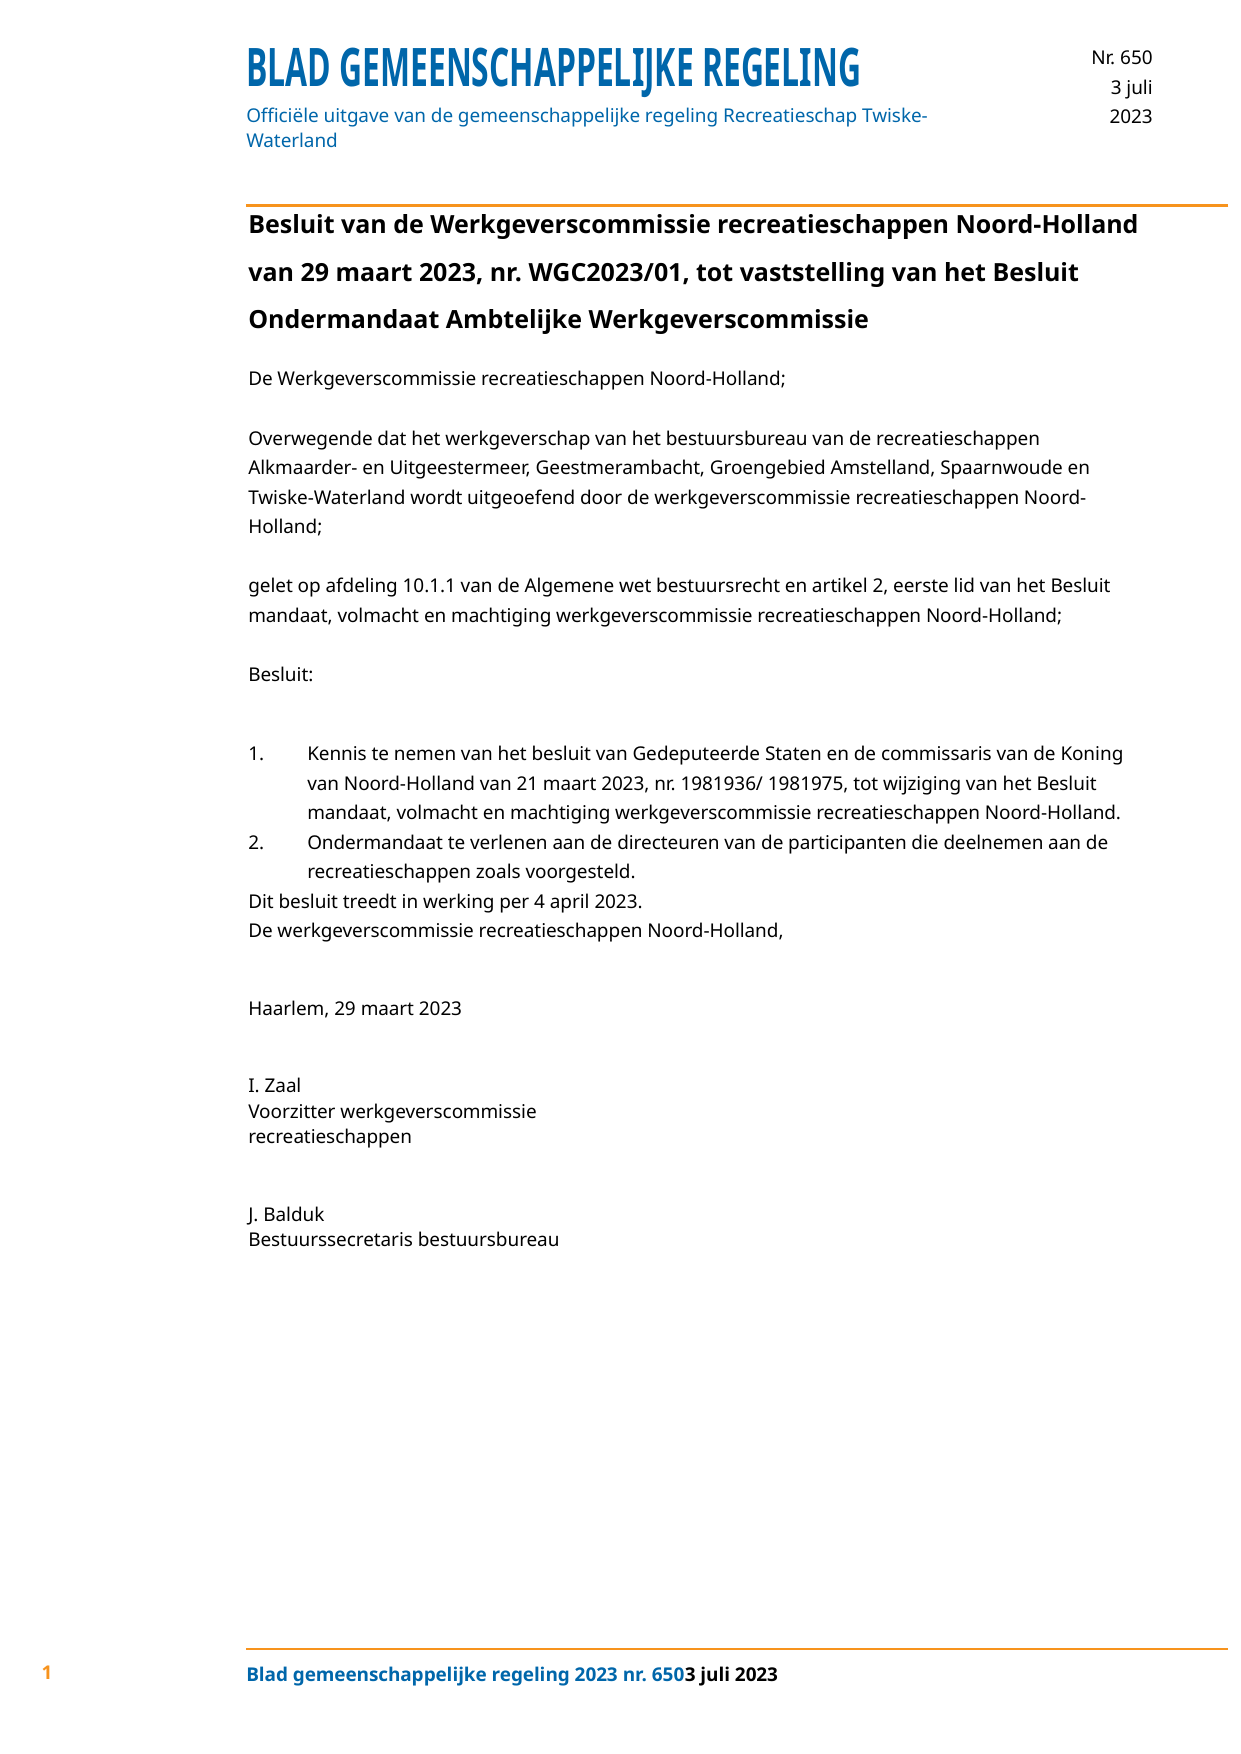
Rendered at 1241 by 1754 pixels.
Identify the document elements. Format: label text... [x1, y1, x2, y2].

list Ondermandaat te verlenen aan de directeuren van de participanten die deelnemen aan de recreatieschappen zoals voorgesteld. [248, 829, 1152, 884]
text J. Balduk [248, 1201, 1152, 1226]
text I. Zaal [248, 1072, 1152, 1098]
text Dit besluit treedt in werking per 4 april 2023. [248, 888, 1152, 914]
list Kennis te nemen van het besluit van Gedeputeerde Staten en de commissaris van de Koning van Noord-Holland van 21 maart 2023, nr. 1981936/ 1981975, tot wijziging van het Besluit mandaat, volmacht en machtiging werkgeverscommissie recreatieschappen Noord-Holland. [248, 740, 1152, 825]
picture [41, 47, 231, 172]
text Haarlem, 29 maart 2023 [248, 995, 1152, 1021]
text De Werkgeverscommissie recreatieschappen Noord-Holland; [248, 366, 1152, 391]
text gelet op afdeling 10.1.1 van de Algemene wet bestuursrecht en artikel 2, eerste lid van het Besluit mandaat, volmacht en machtiging werkgeverscommissie recreatieschappen Noord-Holland; [248, 573, 1152, 628]
text recreatieschappen [248, 1123, 1152, 1149]
text Besluit van de Werkgeverscommissie recreatieschappen Noord-Holland van 29 maart 2023, nr. WGC2023/01, tot vaststelling van het Besluit Ondermandaat Ambtelijke Werkgeverscommissie [248, 207, 1152, 336]
text Besluit: [248, 661, 1152, 687]
text De werkgeverscommissie recreatieschappen Noord-Holland, [248, 918, 1152, 943]
text Voorzitter werkgeverscommissie [248, 1098, 1152, 1123]
text Overwegende dat het werkgeverschap van het bestuursbureau van de recreatieschappen Alkmaarder- en Uitgeestermeer, Geestmerambacht, Groengebied Amstelland, Spaarnwoude en Twiske-Waterland wordt uitgeoefend door de werkgeverscommissie recreatieschappen Noord-Holland; [248, 425, 1152, 539]
text Bestuurssecretaris bestuursbureau [248, 1226, 1152, 1252]
